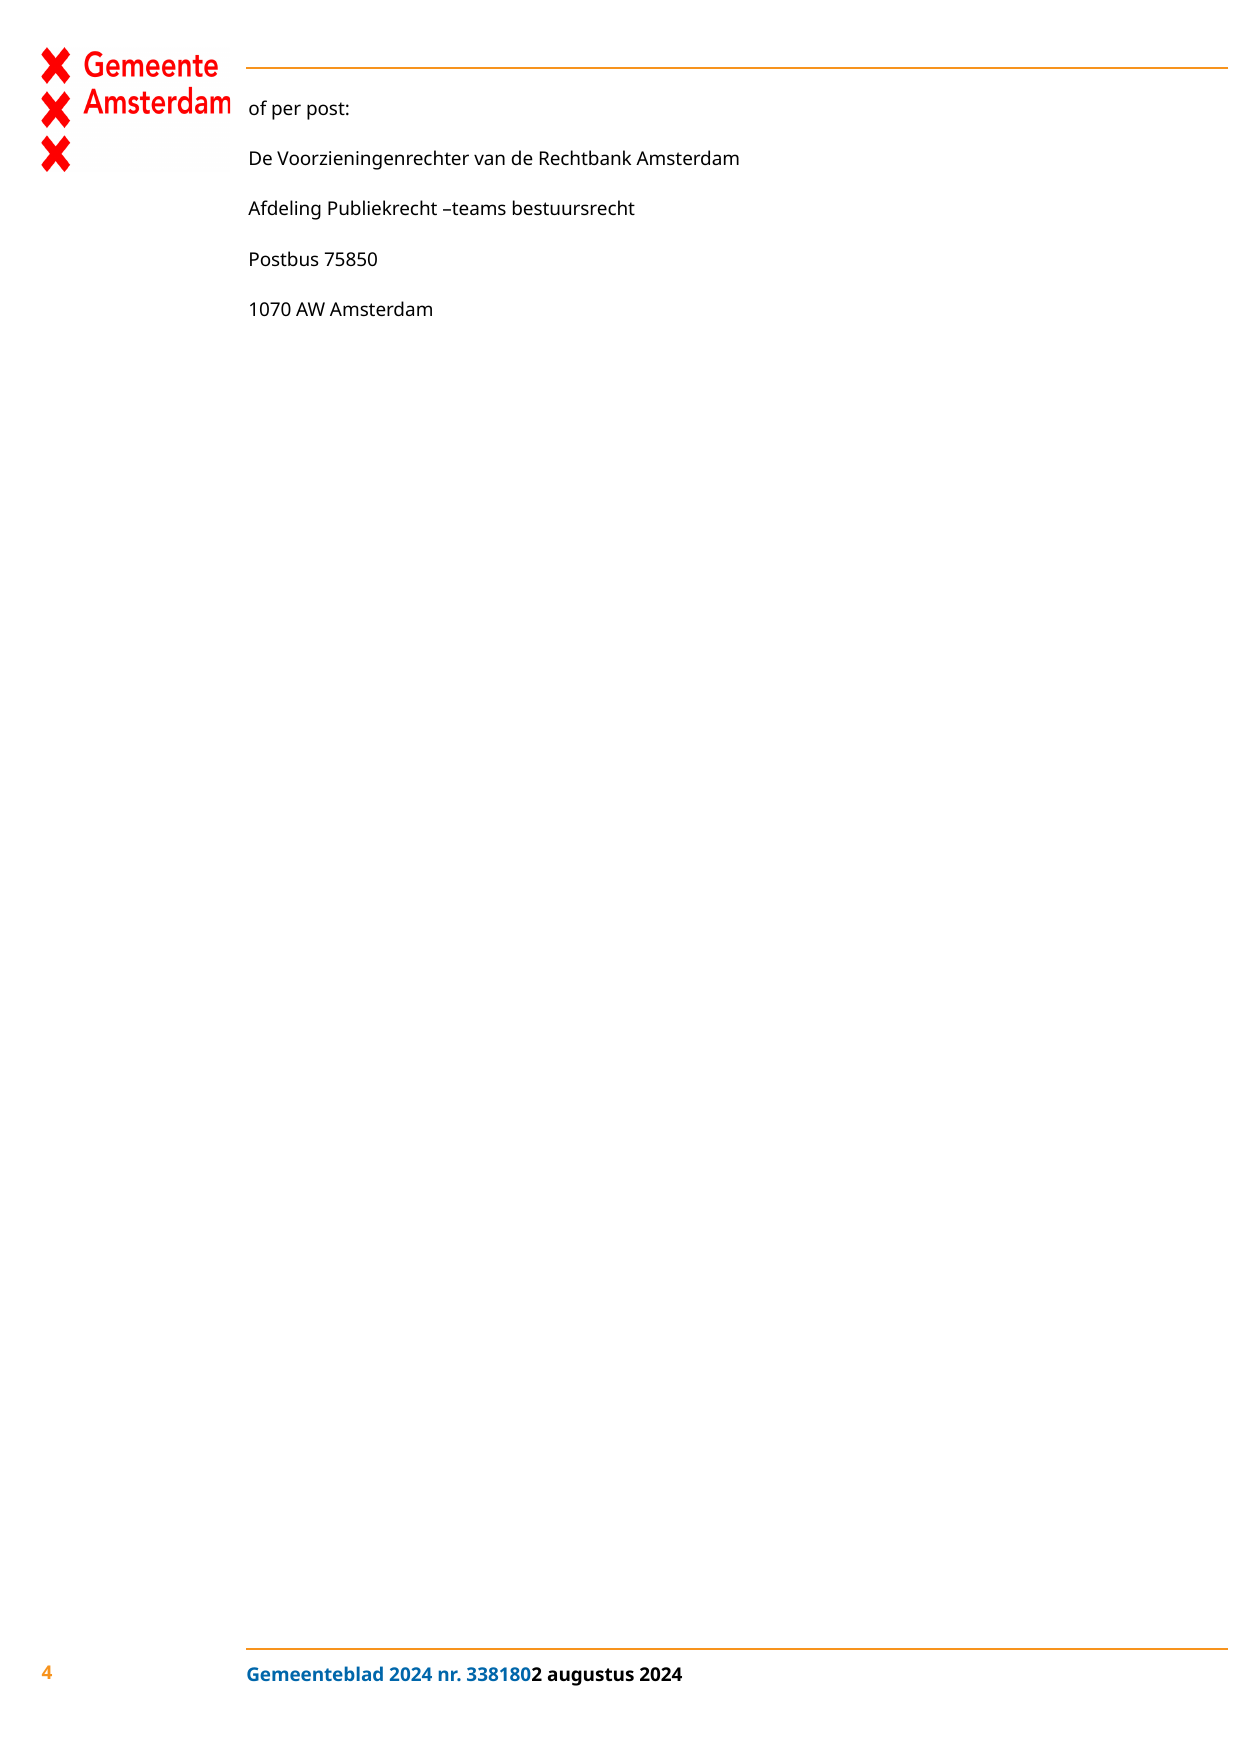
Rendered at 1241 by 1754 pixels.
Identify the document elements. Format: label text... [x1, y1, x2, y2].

text of per post: [248, 95, 1152, 121]
text Postbus 75850 [248, 246, 1152, 272]
text Afdeling Publiekrecht –teams bestuursrecht [248, 196, 1152, 221]
text 1070 AW Amsterdam [248, 296, 1152, 322]
picture [41, 47, 231, 172]
text De Voorzieningenrechter van de Rechtbank Amsterdam [248, 145, 1152, 171]
